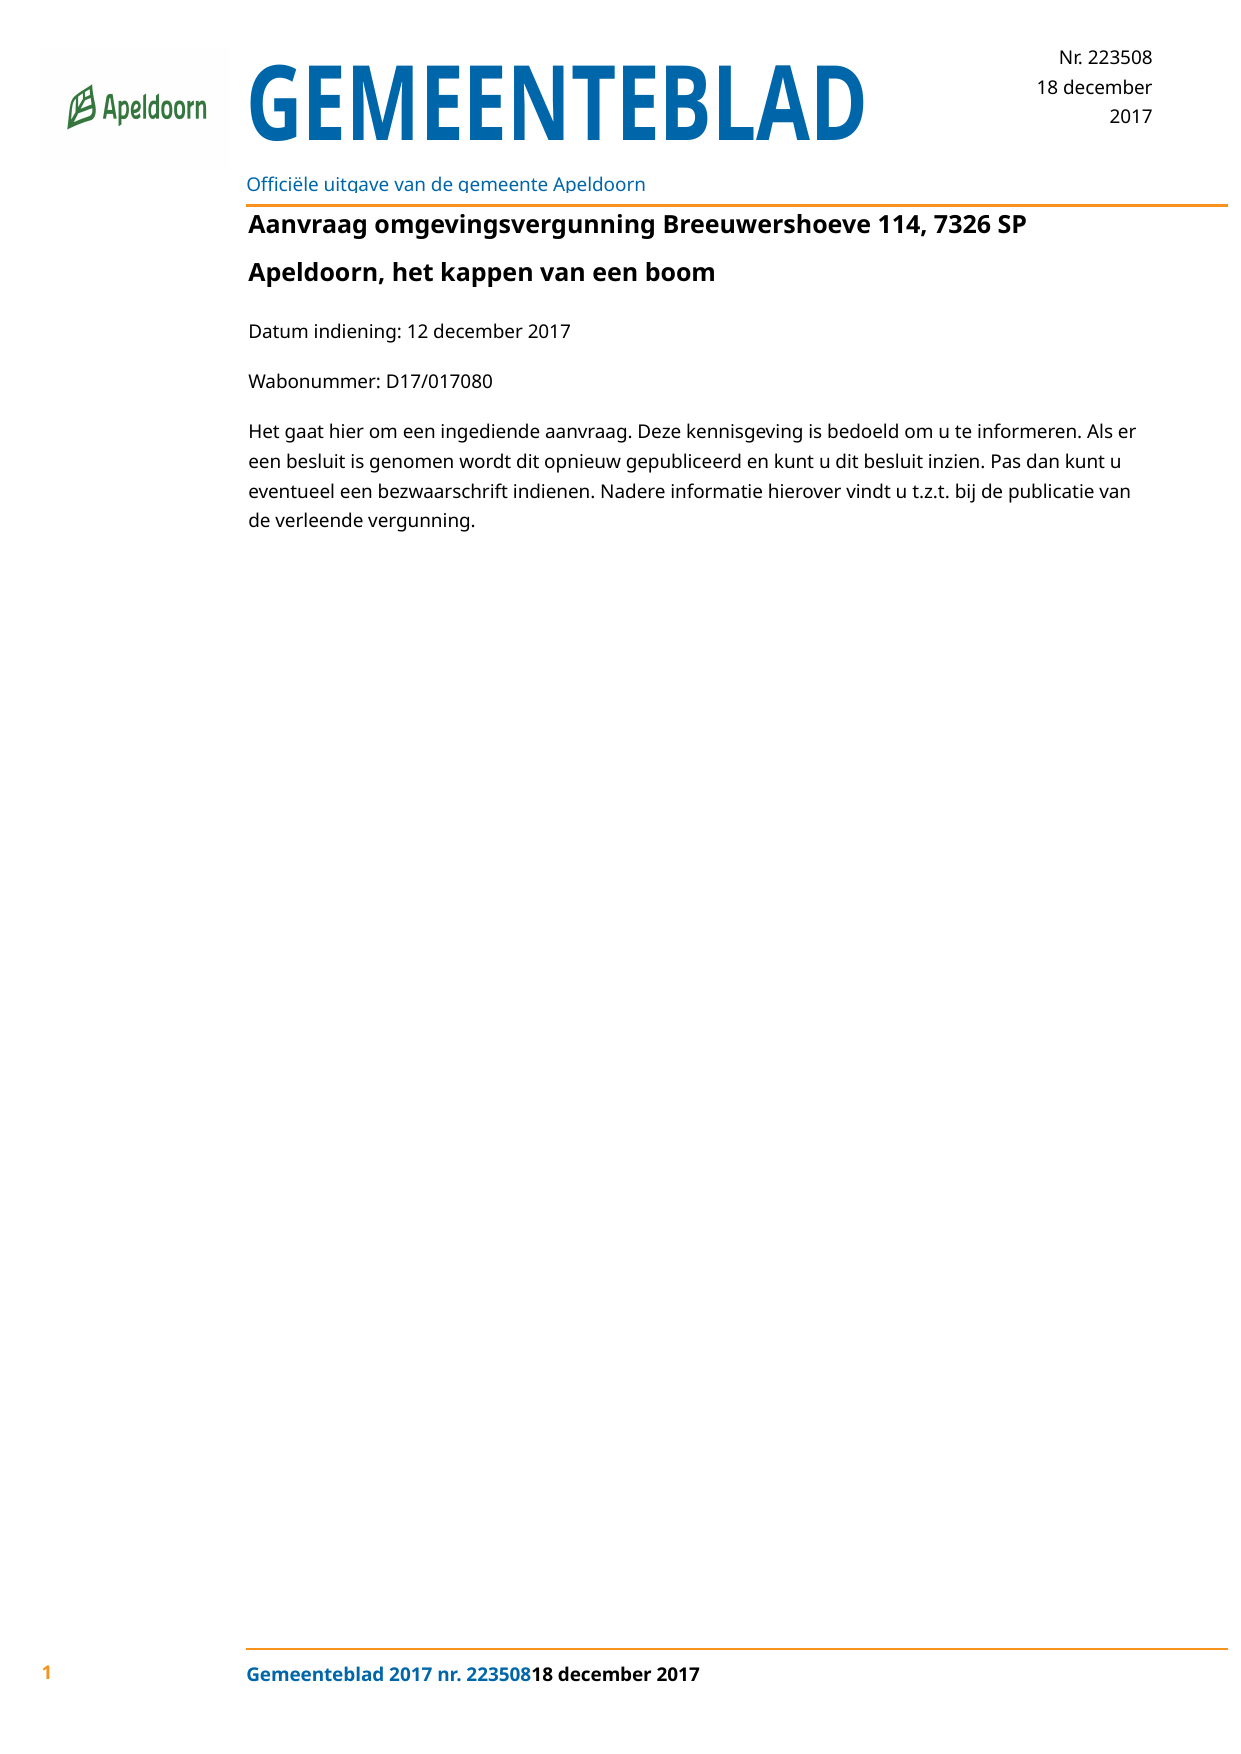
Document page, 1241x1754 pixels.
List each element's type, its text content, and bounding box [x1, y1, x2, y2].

text Wabonummer: D17/017080 [248, 368, 1152, 394]
text Aanvraag omgevingsvergunning Breeuwershoeve 114, 7326 SP Apeldoorn, het kappen van een boom [248, 207, 1152, 288]
picture [41, 47, 231, 172]
text Datum indiening: 12 december 2017 [248, 318, 1152, 344]
text Het gaat hier om een ingediende aanvraag. Deze kennisgeving is bedoeld om u te informeren. Als er een besluit is genomen wordt dit opnieuw gepubliceerd en kunt u dit besluit inzien. Pas dan kunt u eventueel een bezwaarschrift indienen. Nadere informatie hierover vindt u t.z.t. bij de publicatie van de verleende vergunning. [248, 419, 1152, 533]
